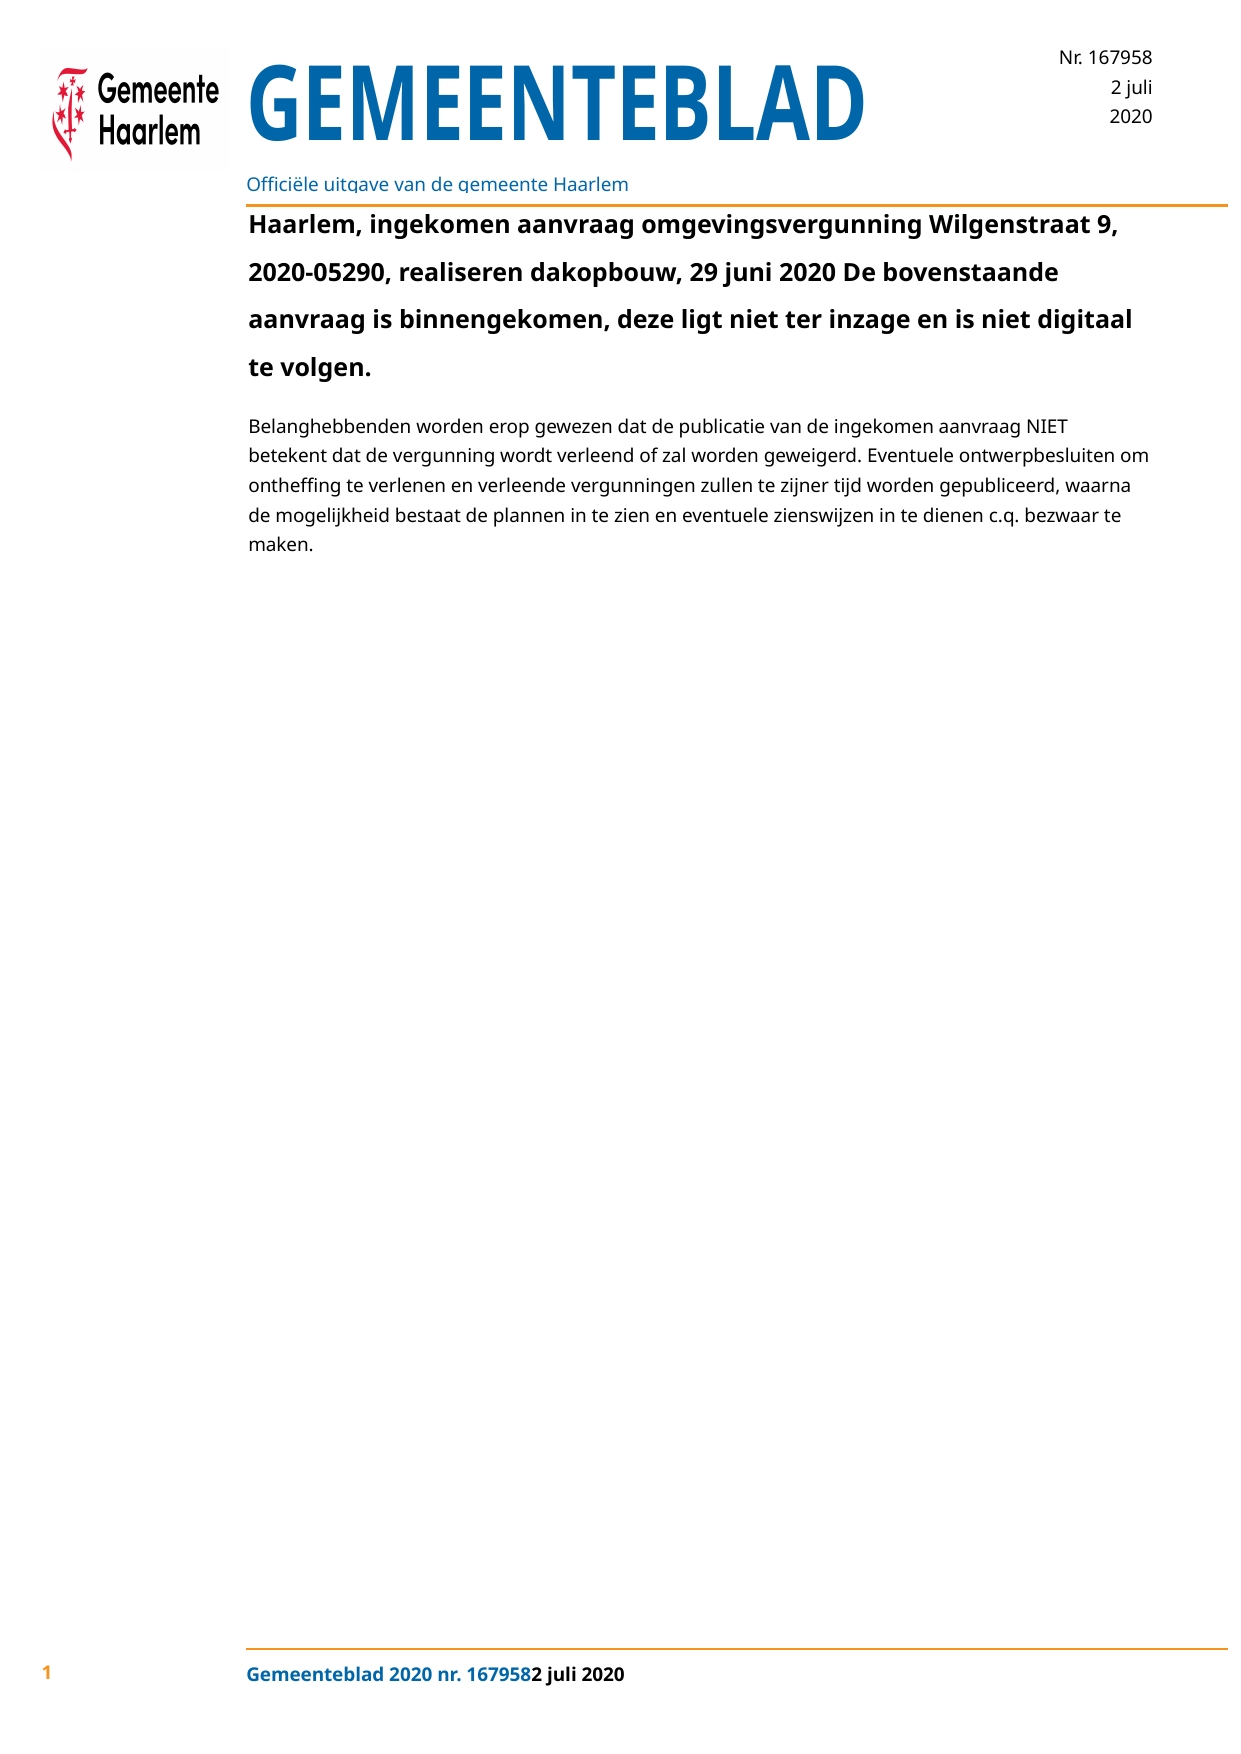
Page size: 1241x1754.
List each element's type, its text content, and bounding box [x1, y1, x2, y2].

text Haarlem, ingekomen aanvraag omgevingsvergunning Wilgenstraat 9, 2020-05290, realiseren dakopbouw, 29 juni 2020 De bovenstaande aanvraag is binnengekomen, deze ligt niet ter inzage en is niet digitaal te volgen. [248, 207, 1152, 384]
picture [41, 47, 231, 172]
text Belanghebbenden worden erop gewezen dat de publicatie van de ingekomen aanvraag NIET betekent dat de vergunning wordt verleend of zal worden geweigerd. Eventuele ontwerpbesluiten om ontheffing te verlenen en verleende vergunningen zullen te zijner tijd worden gepubliceerd, waarna de mogelijkheid bestaat de plannen in te zien en eventuele zienswijzen in te dienen c.q. bezwaar te maken. [248, 413, 1152, 557]
